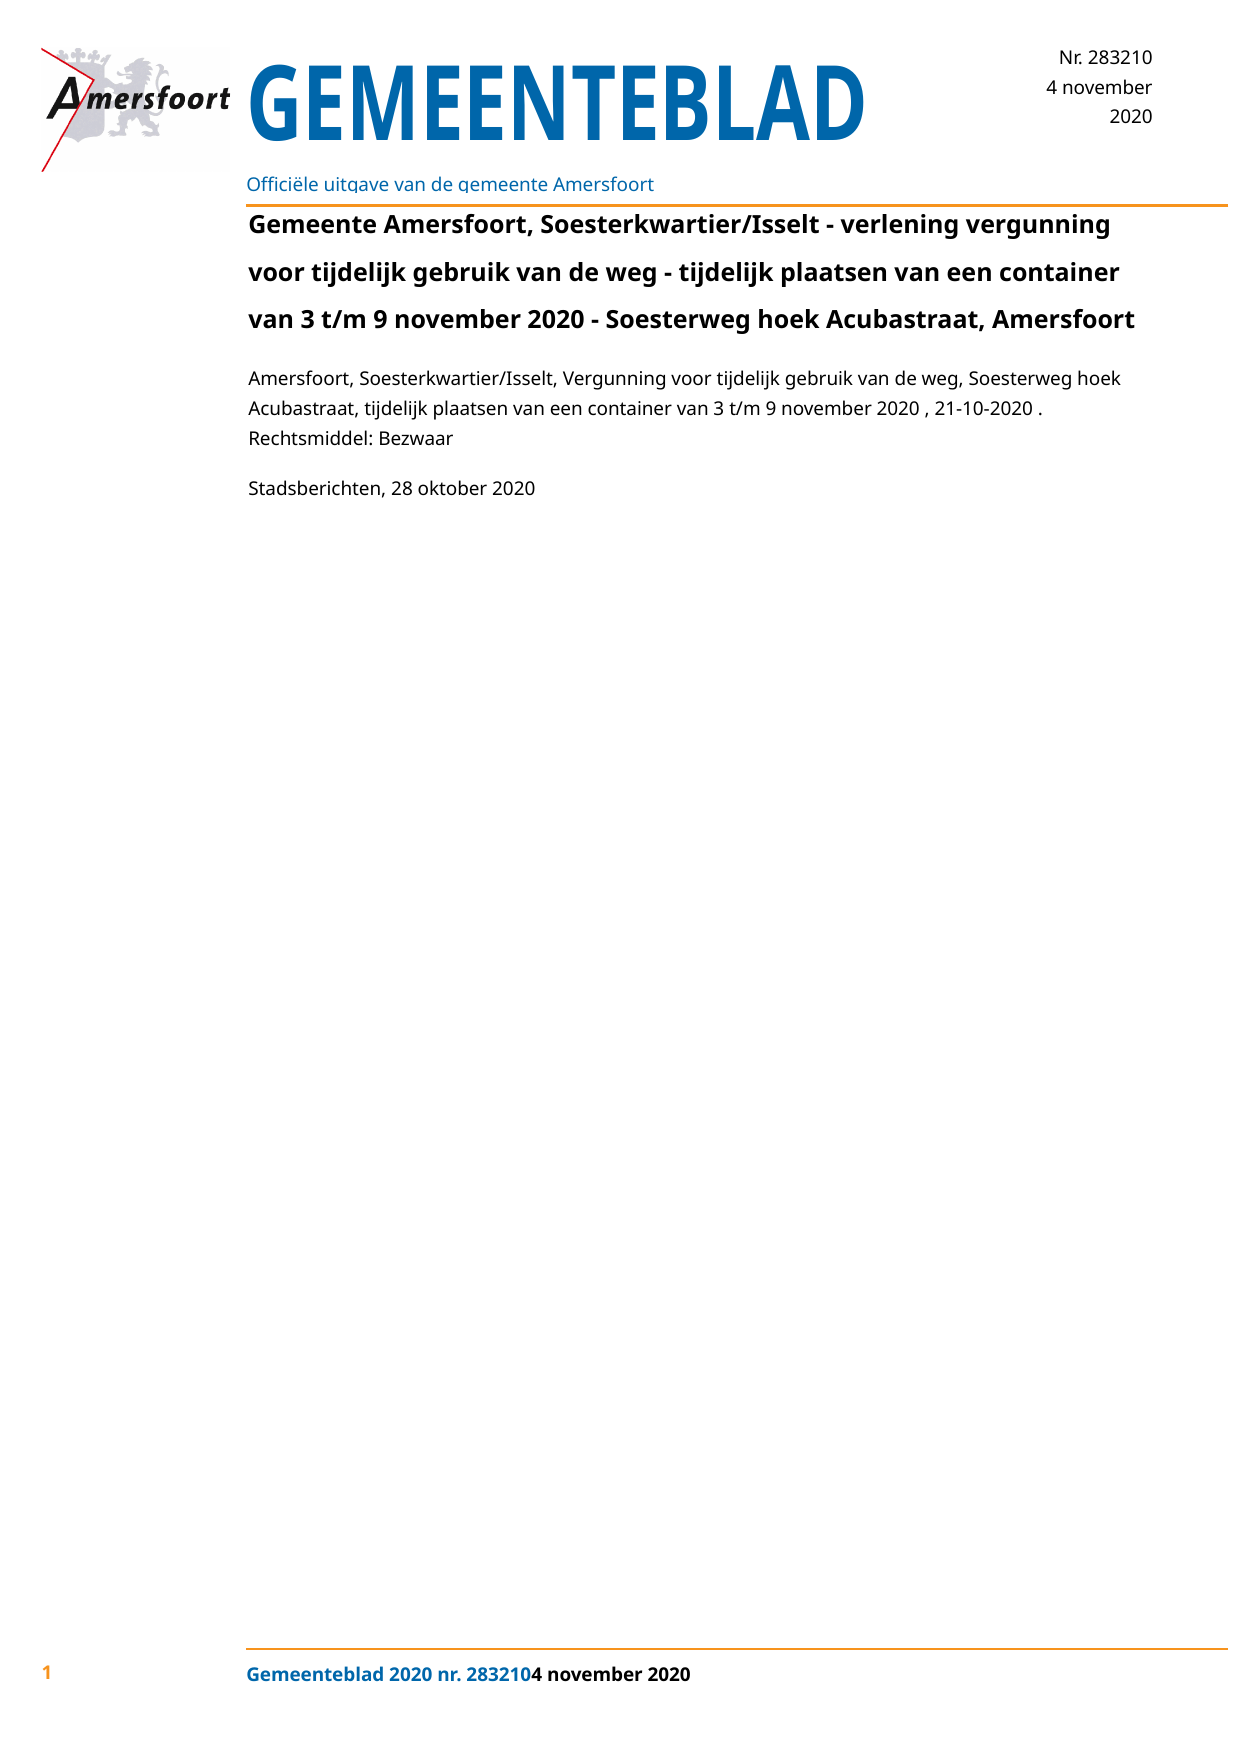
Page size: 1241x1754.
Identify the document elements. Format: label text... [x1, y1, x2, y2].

picture [41, 47, 231, 172]
text Gemeente Amersfoort, Soesterkwartier/Isselt - verlening vergunning voor tijdelijk gebruik van de weg - tijdelijk plaatsen van een container van 3 t/m 9 november 2020 - Soesterweg hoek Acubastraat, Amersfoort [248, 207, 1152, 336]
text Amersfoort, Soesterkwartier/Isselt, Vergunning voor tijdelijk gebruik van de weg, Soesterweg hoek Acubastraat, tijdelijk plaatsen van een container van 3 t/m 9 november 2020 , 21-10-2020 . Rechtsmiddel: Bezwaar [248, 366, 1152, 450]
text Stadsberichten, 28 oktober 2020 [248, 475, 1152, 501]
